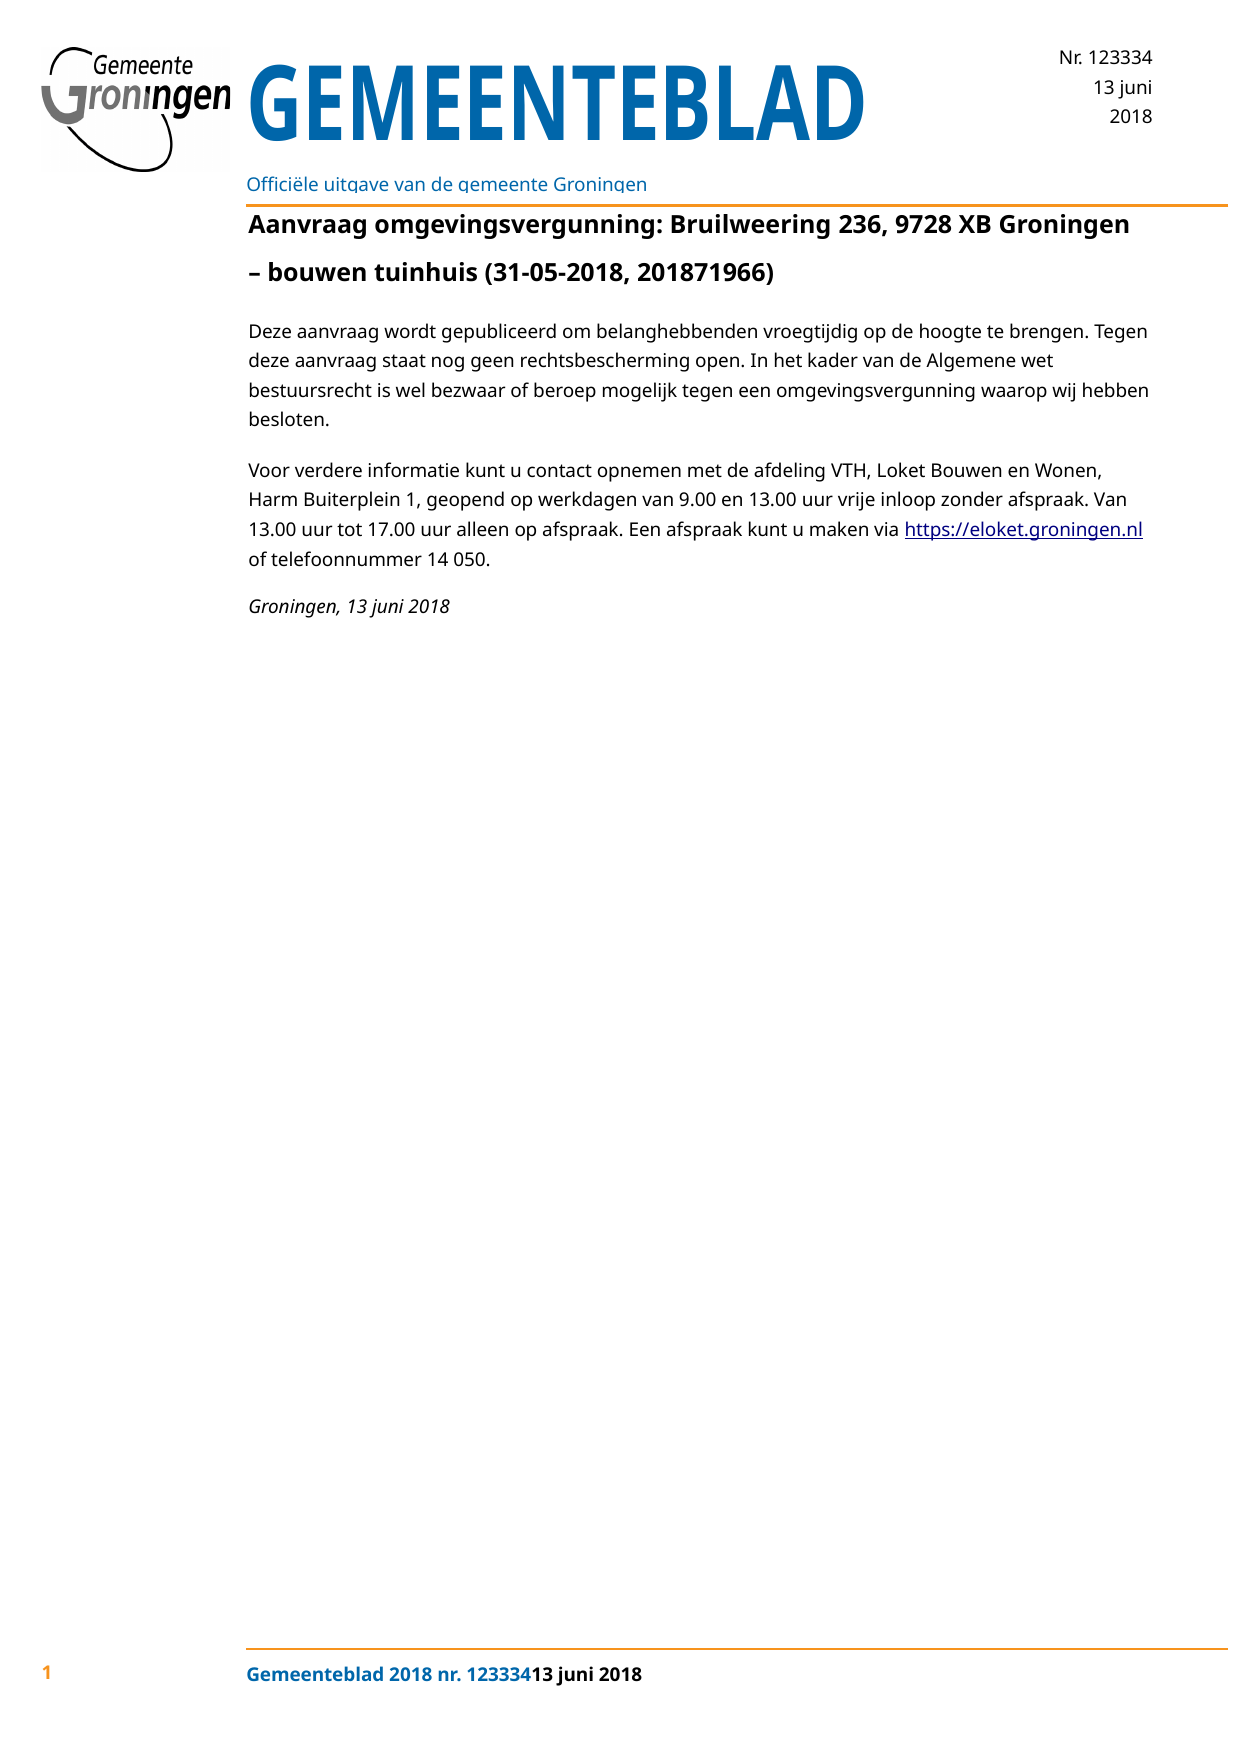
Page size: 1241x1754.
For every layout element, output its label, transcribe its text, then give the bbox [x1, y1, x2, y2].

text Voor verdere informatie kunt u contact opnemen met de afdeling VTH, Loket Bouwen en Wonen, Harm Buiterplein 1, geopend op werkdagen van 9.00 en 13.00 uur vrije inloop zonder afspraak. Van 13.00 uur tot 17.00 uur alleen op afspraak. Een afspraak kunt u maken via https://eloket.groningen.nl of telefoonnummer 14 050. [248, 457, 1152, 572]
text Aanvraag omgevingsvergunning: Bruilweering 236, 9728 XB Groningen – bouwen tuinhuis (31-05-2018, 201871966) [248, 207, 1152, 288]
text Groningen, 13 juni 2018 [248, 594, 1152, 619]
text Deze aanvraag wordt gepubliceerd om belanghebbenden vroegtijdig op de hoogte te brengen. Tegen deze aanvraag staat nog geen rechtsbescherming open. In het kader van de Algemene wet bestuursrecht is wel bezwaar of beroep mogelijk tegen een omgevingsvergunning waarop wij hebben besloten. [248, 318, 1152, 432]
picture [41, 47, 231, 172]
